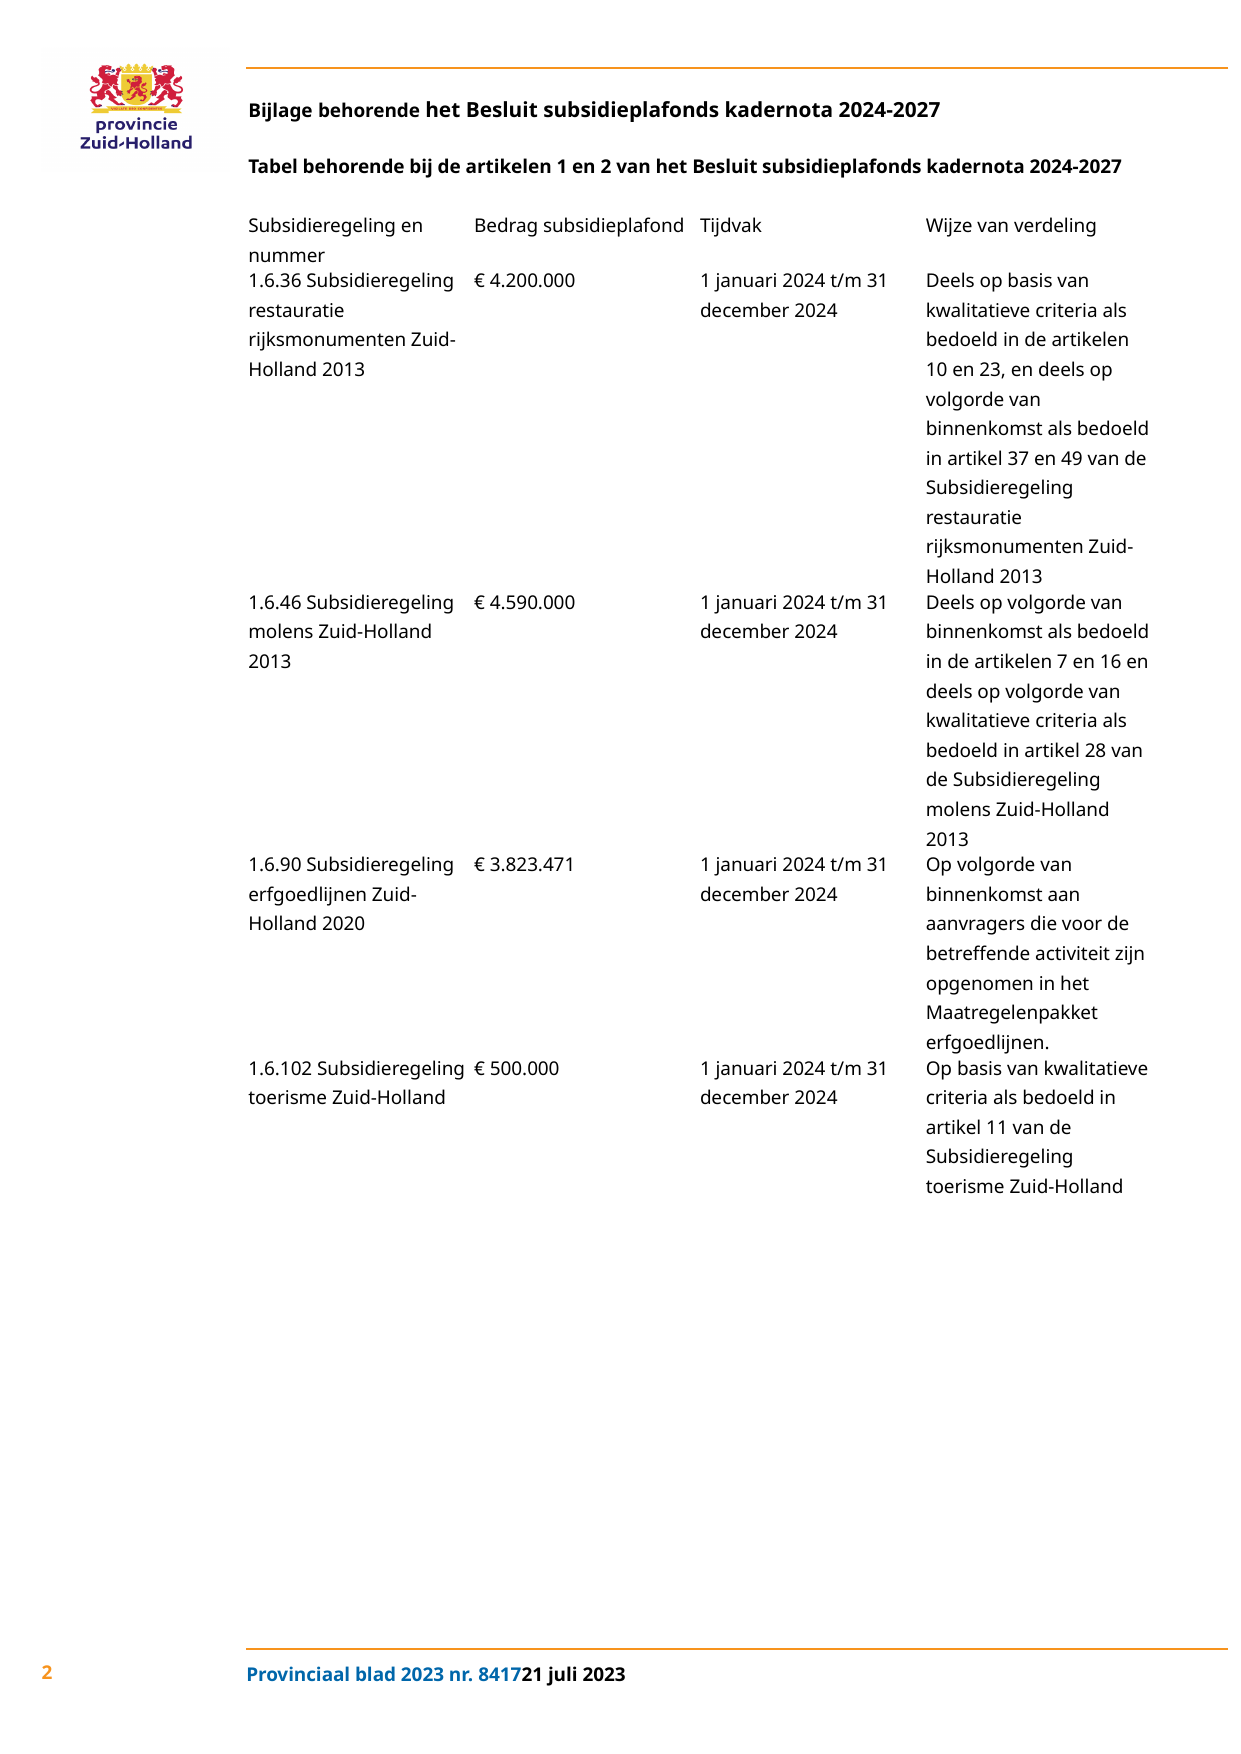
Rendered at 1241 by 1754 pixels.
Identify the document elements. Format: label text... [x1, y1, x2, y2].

table_header Bedrag subsidieplafond [474, 212, 700, 267]
table_cell € 4.590.000 [474, 589, 700, 851]
table_cell € 3.823.471 [474, 851, 700, 1055]
table_cell Op volgorde van binnenkomst aan aanvragers die voor de betreffende activiteit zijn opgenomen in het Maatregelenpakket erfgoedlijnen. [926, 851, 1152, 1055]
table_cell € 4.200.000 [474, 268, 700, 589]
table_cell Deels op volgorde van binnenkomst als bedoeld in de artikelen 7 en 16 en deels op volgorde van kwalitatieve criteria als bedoeld in artikel 28 van de Subsidieregeling molens Zuid-Holland 2013 [926, 589, 1152, 851]
table_cell 1 januari 2024 t/m 31 december 2024 [700, 851, 926, 1055]
table_cell 1.6.36 Subsidieregeling restauratie rijksmonumenten Zuid-Holland 2013 [248, 268, 474, 589]
table_cell 1 januari 2024 t/m 31 december 2024 [700, 1055, 926, 1199]
table_header Subsidieregeling en nummer [248, 212, 474, 267]
text Tabel behorende bij de artikelen 1 en 2 van het Besluit subsidieplafonds kadernota 2024-2027 [248, 153, 1152, 179]
table_cell 1 januari 2024 t/m 31 december 2024 [700, 268, 926, 589]
table_header Wijze van verdeling [926, 212, 1152, 267]
text Bijlage behorende het Besluit subsidieplafonds kadernota 2024-2027 [248, 95, 1152, 123]
table_cell 1.6.46 Subsidieregeling molens Zuid-Holland 2013 [248, 589, 474, 851]
table_cell € 500.000 [474, 1055, 700, 1199]
table_cell 1.6.102 Subsidieregeling toerisme Zuid-Holland [248, 1055, 474, 1199]
picture [41, 47, 231, 172]
table_cell Op basis van kwalitatieve criteria als bedoeld in artikel 11 van de Subsidieregeling toerisme Zuid-Holland [926, 1055, 1152, 1199]
table_cell 1 januari 2024 t/m 31 december 2024 [700, 589, 926, 851]
table_cell 1.6.90 Subsidieregeling erfgoedlijnen Zuid-Holland 2020 [248, 851, 474, 1055]
table_cell Deels op basis van kwalitatieve criteria als bedoeld in de artikelen 10 en 23, en deels op volgorde van binnenkomst als bedoeld in artikel 37 en 49 van de Subsidieregeling restauratie rijksmonumenten Zuid-Holland 2013 [926, 268, 1152, 589]
table_header Tijdvak [700, 212, 926, 267]
